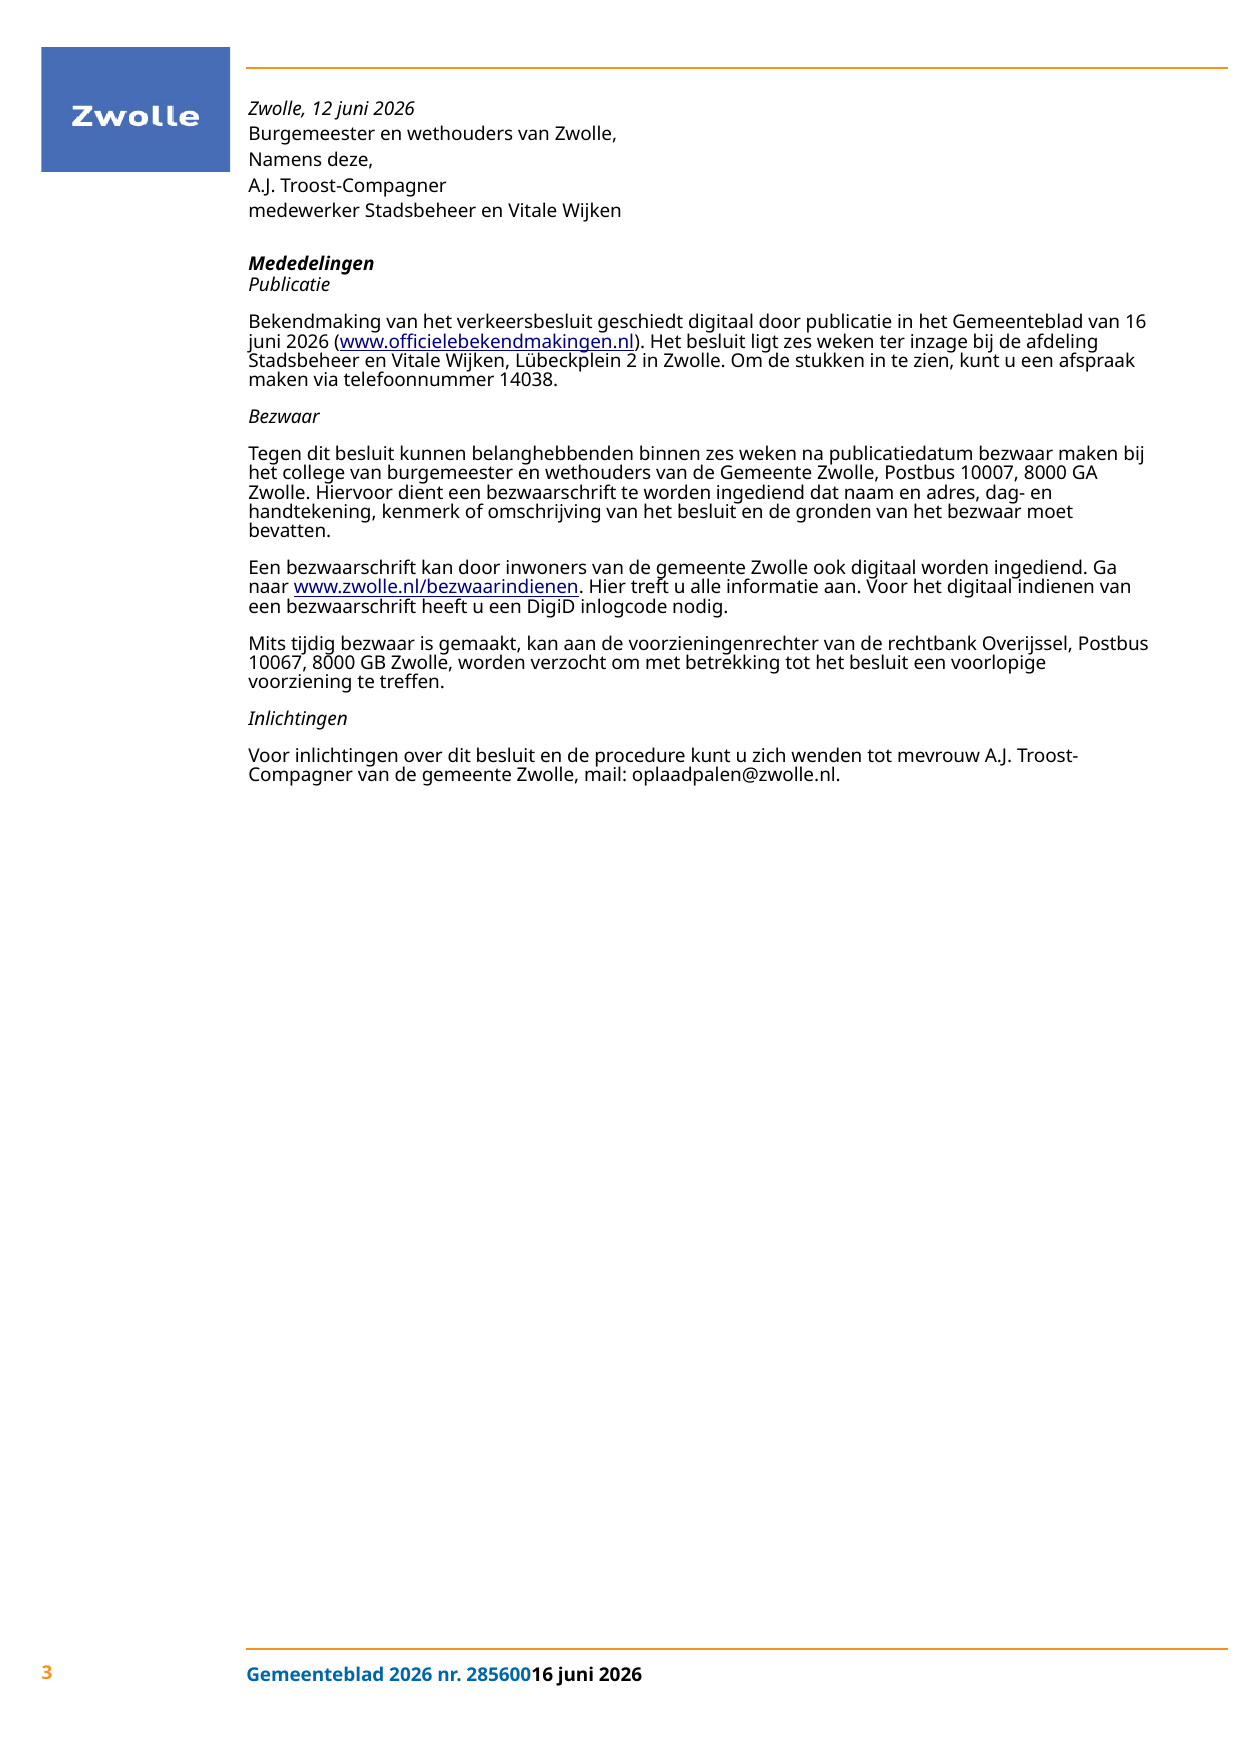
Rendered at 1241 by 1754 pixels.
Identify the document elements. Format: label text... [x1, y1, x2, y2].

text Publicatie [248, 276, 1152, 296]
text Mits tijdig bezwaar is gemaakt, kan aan de voorzieningenrechter van de rechtbank Overijssel, Postbus 10067, 8000 GB Zwolle, worden verzocht om met betrekking tot het besluit een voorlopige voorziening te treffen. [248, 635, 1152, 692]
text Bekendmaking van het verkeersbesluit geschiedt digitaal door publicatie in het Gemeenteblad van 16 juni 2026 (www.officielebekendmakingen.nl). Het besluit ligt zes weken ter inzage bij de afdeling Stadsbeheer en Vitale Wijken, Lübeckplein 2 in Zwolle. Om de stukken in te zien, kunt u een afspraak maken via telefoonnummer 14038. [248, 313, 1152, 390]
picture [41, 47, 231, 172]
text A.J. Troost-Compagner [248, 172, 1152, 198]
text Inlichtingen [248, 710, 1152, 729]
text Mededelingen [248, 251, 1152, 276]
text medewerker Stadsbeheer en Vitale Wijken [248, 198, 1152, 223]
text Voor inlichtingen over dit besluit en de procedure kunt u zich wenden tot mevrouw A.J. Troost-Compagner van de gemeente Zwolle, mail: oplaadpalen@zwolle.nl. [248, 747, 1152, 786]
text Burgemeester en wethouders van Zwolle, [248, 121, 1152, 146]
text Namens deze, [248, 146, 1152, 172]
text Tegen dit besluit kunnen belanghebbenden binnen zes weken na publicatiedatum bezwaar maken bij het college van burgemeester en wethouders van de Gemeente Zwolle, Postbus 10007, 8000 GA Zwolle. Hiervoor dient een bezwaarschrift te worden ingediend dat naam en adres, dag- en handtekening, kenmerk of omschrijving van het besluit en de gronden van het bezwaar moet bevatten. [248, 445, 1152, 541]
text Bezwaar [248, 408, 1152, 427]
text Zwolle, 12 juni 2026 [248, 95, 1152, 121]
text Een bezwaarschrift kan door inwoners van de gemeente Zwolle ook digitaal worden ingediend. Ga naar www.zwolle.nl/bezwaarindienen. Hier treft u alle informatie aan. Voor het digitaal indienen van een bezwaarschrift heeft u een DigiD inlogcode nodig. [248, 559, 1152, 617]
